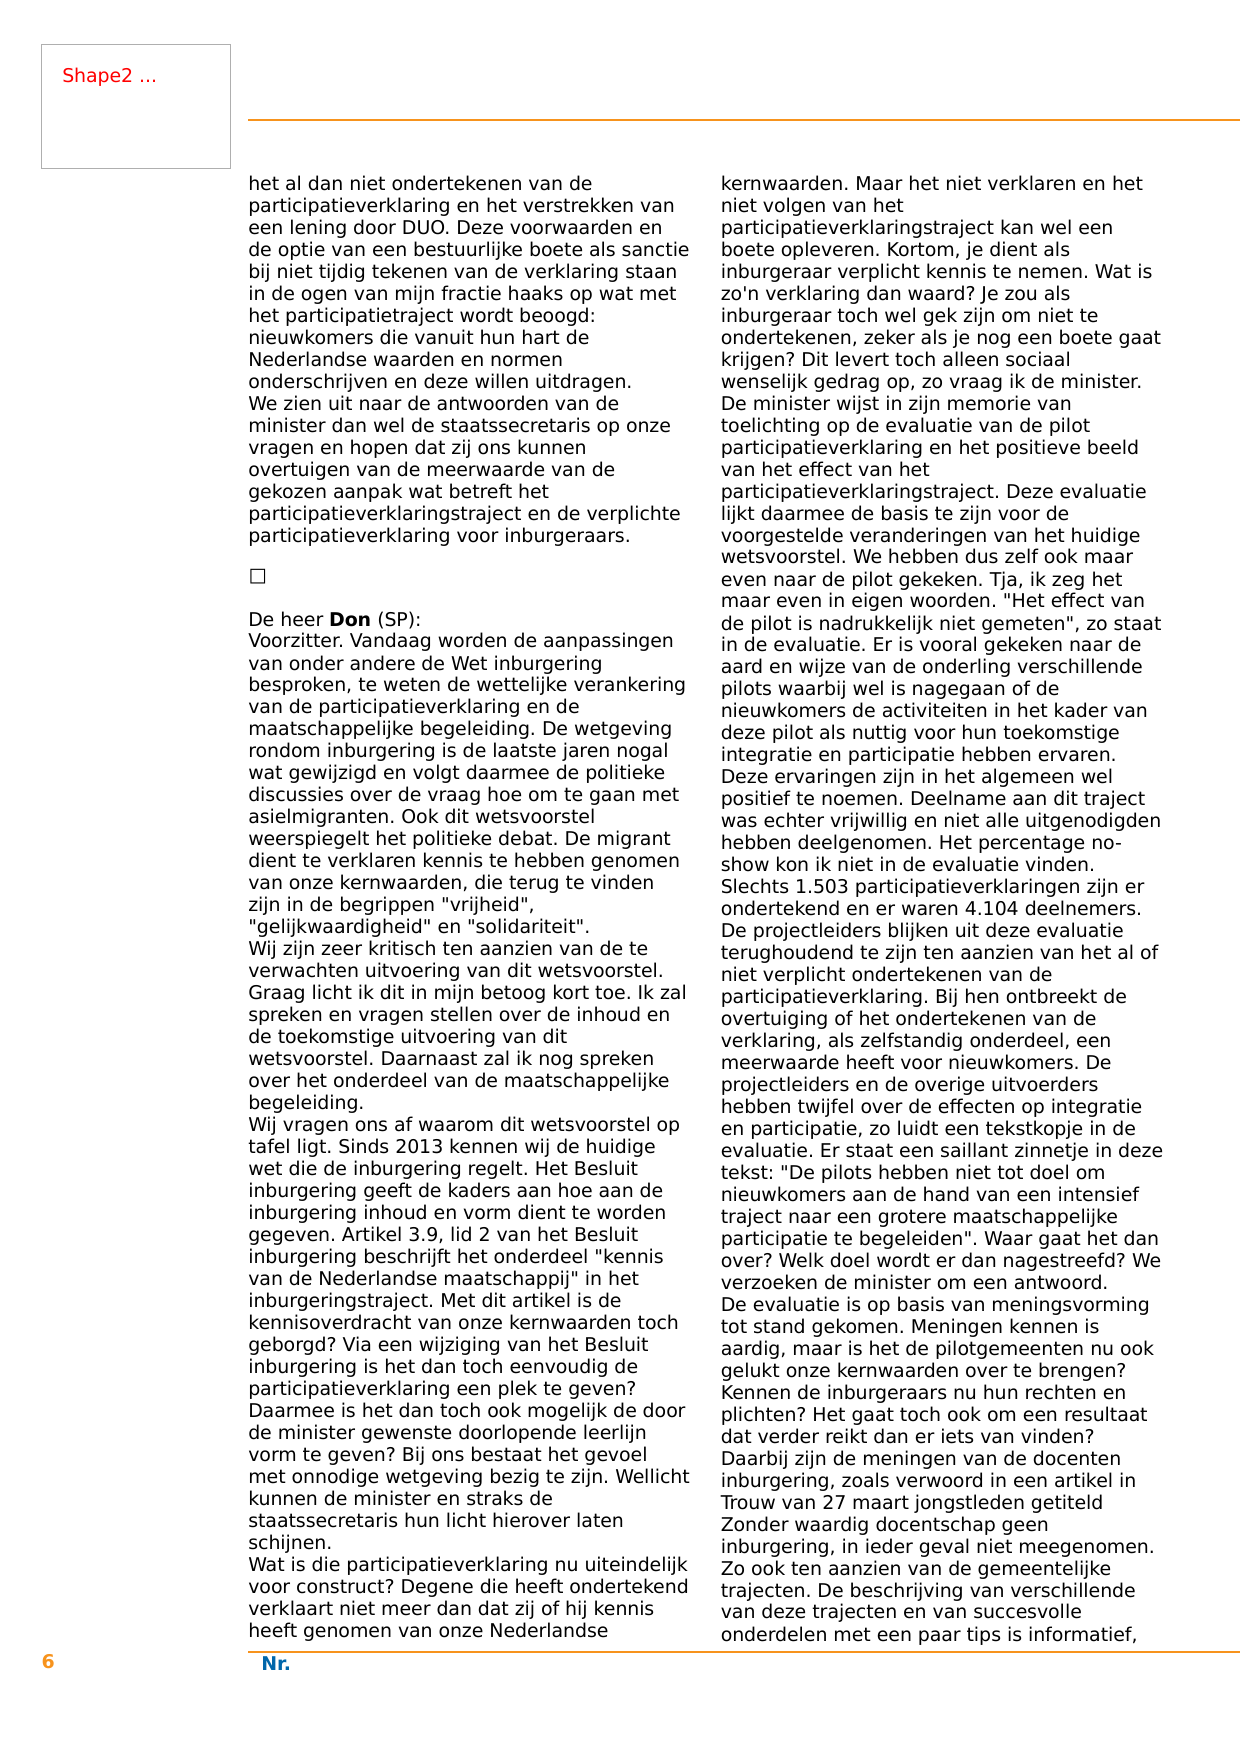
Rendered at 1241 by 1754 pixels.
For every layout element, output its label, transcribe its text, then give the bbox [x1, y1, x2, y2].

text het al dan niet ondertekenen van de participatieverklaring en het verstrekken van een lening door DUO. Deze voorwaarden en de optie van een bestuurlijke boete als sanctie bij niet tijdig tekenen van de verklaring staan in de ogen van mijn fractie haaks op wat met het participatietraject wordt beoogd: nieuwkomers die vanuit hun hart de Nederlandse waarden en normen onderschrijven en deze willen uitdragen. [248, 173, 691, 393]
text De minister wijst in zijn memorie van toelichting op de evaluatie van de pilot participatieverklaring en het positieve beeld van het effect van het participatieverklaringstraject. Deze evaluatie lijkt daarmee de basis te zijn voor de voorgestelde veranderingen van het huidige wetsvoorstel. We hebben dus zelf ook maar even naar de pilot gekeken. Tja, ik zeg het maar even in eigen woorden. "Het effect van de pilot is nadrukkelijk niet gemeten", zo staat in de evaluatie. Er is vooral gekeken naar de aard en wijze van de onderling verschillende pilots waarbij wel is nagegaan of de nieuwkomers de activiteiten in het kader van deze pilot als nuttig voor hun toekomstige integratie en participatie hebben ervaren. Deze ervaringen zijn in het algemeen wel positief te noemen. Deelname aan dit traject was echter vrijwillig en niet alle uitgenodigden hebben deelgenomen. Het percentage no-show kon ik niet in de evaluatie vinden. Slechts 1.503 participatieverklaringen zijn er ondertekend en er waren 4.104 deelnemers. [721, 393, 1163, 920]
text De evaluatie is op basis van meningsvorming tot stand gekomen. Meningen kennen is aardig, maar is het de pilotgemeenten nu ook gelukt onze kernwaarden over te brengen? Kennen de inburgeraars nu hun rechten en plichten? Het gaat toch ook om een resultaat dat verder reikt dan er iets van vinden? Daarbij zijn de meningen van de docenten inburgering, zoals verwoord in een artikel in Trouw van 27 maart jongstleden getiteld Zonder waardig docentschap geen inburgering, in ieder geval niet meegenomen. [721, 1294, 1163, 1557]
text De heer Don (SP): [248, 608, 691, 630]
text Zo ook ten aanzien van de gemeentelijke trajecten. De beschrijving van verschillende van deze trajecten en van succesvolle onderdelen met een paar tips is informatief, [721, 1557, 1163, 1645]
text De projectleiders blijken uit deze evaluatie terughoudend te zijn ten aanzien van het al of niet verplicht ondertekenen van de participatieverklaring. Bij hen ontbreekt de overtuiging of het ondertekenen van de verklaring, als zelfstandig onderdeel, een meerwaarde heeft voor nieuwkomers. De projectleiders en de overige uitvoerders hebben twijfel over de effecten op integratie en participatie, zo luidt een tekstkopje in de evaluatie. Er staat een saillant zinnetje in deze tekst: "De pilots hebben niet tot doel om nieuwkomers aan de hand van een intensief traject naar een grotere maatschappelijke participatie te begeleiden". Waar gaat het dan over? Welk doel wordt er dan nagestreefd? We verzoeken de minister om een antwoord. [721, 920, 1163, 1294]
text ⬜ [248, 566, 691, 588]
text Wij zijn zeer kritisch ten aanzien van de te verwachten uitvoering van dit wetsvoorstel. Graag licht ik dit in mijn betoog kort toe. Ik zal spreken en vragen stellen over de inhoud en de toekomstige uitvoering van dit wetsvoorstel. Daarnaast zal ik nog spreken over het onderdeel van de maatschappelijke begeleiding. [248, 938, 691, 1114]
text Wij vragen ons af waarom dit wetsvoorstel op tafel ligt. Sinds 2013 kennen wij de huidige wet die de inburgering regelt. Het Besluit inburgering geeft de kaders aan hoe aan de inburgering inhoud en vorm dient te worden gegeven. Artikel 3.9, lid 2 van het Besluit inburgering beschrijft het onderdeel "kennis van de Nederlandse maatschappij" in het inburgeringstraject. Met dit artikel is de kennisoverdracht van onze kernwaarden toch geborgd? Via een wijziging van het Besluit inburgering is het dan toch eenvoudig de participatieverklaring een plek te geven? Daarmee is het dan toch ook mogelijk de door de minister gewenste doorlopende leerlijn vorm te geven? Bij ons bestaat het gevoel met onnodige wetgeving bezig te zijn. Wellicht kunnen de minister en straks de staatssecretaris hun licht hierover laten schijnen. [248, 1114, 691, 1553]
text kernwaarden. Maar het niet verklaren en het niet volgen van het participatieverklaringstraject kan wel een boete opleveren. Kortom, je dient als inburgeraar verplicht kennis te nemen. Wat is zo'n verklaring dan waard? Je zou als inburgeraar toch wel gek zijn om niet te ondertekenen, zeker als je nog een boete gaat krijgen? Dit levert toch alleen sociaal wenselijk gedrag op, zo vraag ik de minister. [721, 173, 1163, 393]
text Voorzitter. Vandaag worden de aanpassingen van onder andere de Wet inburgering besproken, te weten de wettelijke verankering van de participatieverklaring en de maatschappelijke begeleiding. De wetgeving rondom inburgering is de laatste jaren nogal wat gewijzigd en volgt daarmee de politieke discussies over de vraag hoe om te gaan met asielmigranten. Ook dit wetsvoorstel weerspiegelt het politieke debat. De migrant dient te verklaren kennis te hebben genomen van onze kernwaarden, die terug te vinden zijn in de begrippen "vrijheid", "gelijkwaardigheid" en "solidariteit". [248, 630, 691, 938]
text Wat is die participatieverklaring nu uiteindelijk voor construct? Degene die heeft ondertekend verklaart niet meer dan dat zij of hij kennis heeft genomen van onze Nederlandse [248, 1553, 691, 1641]
text We zien uit naar de antwoorden van de minister dan wel de staatssecretaris op onze vragen en hopen dat zij ons kunnen overtuigen van de meerwaarde van de gekozen aanpak wat betreft het participatieverklaringstraject en de verplichte participatieverklaring voor inburgeraars. [248, 393, 691, 546]
